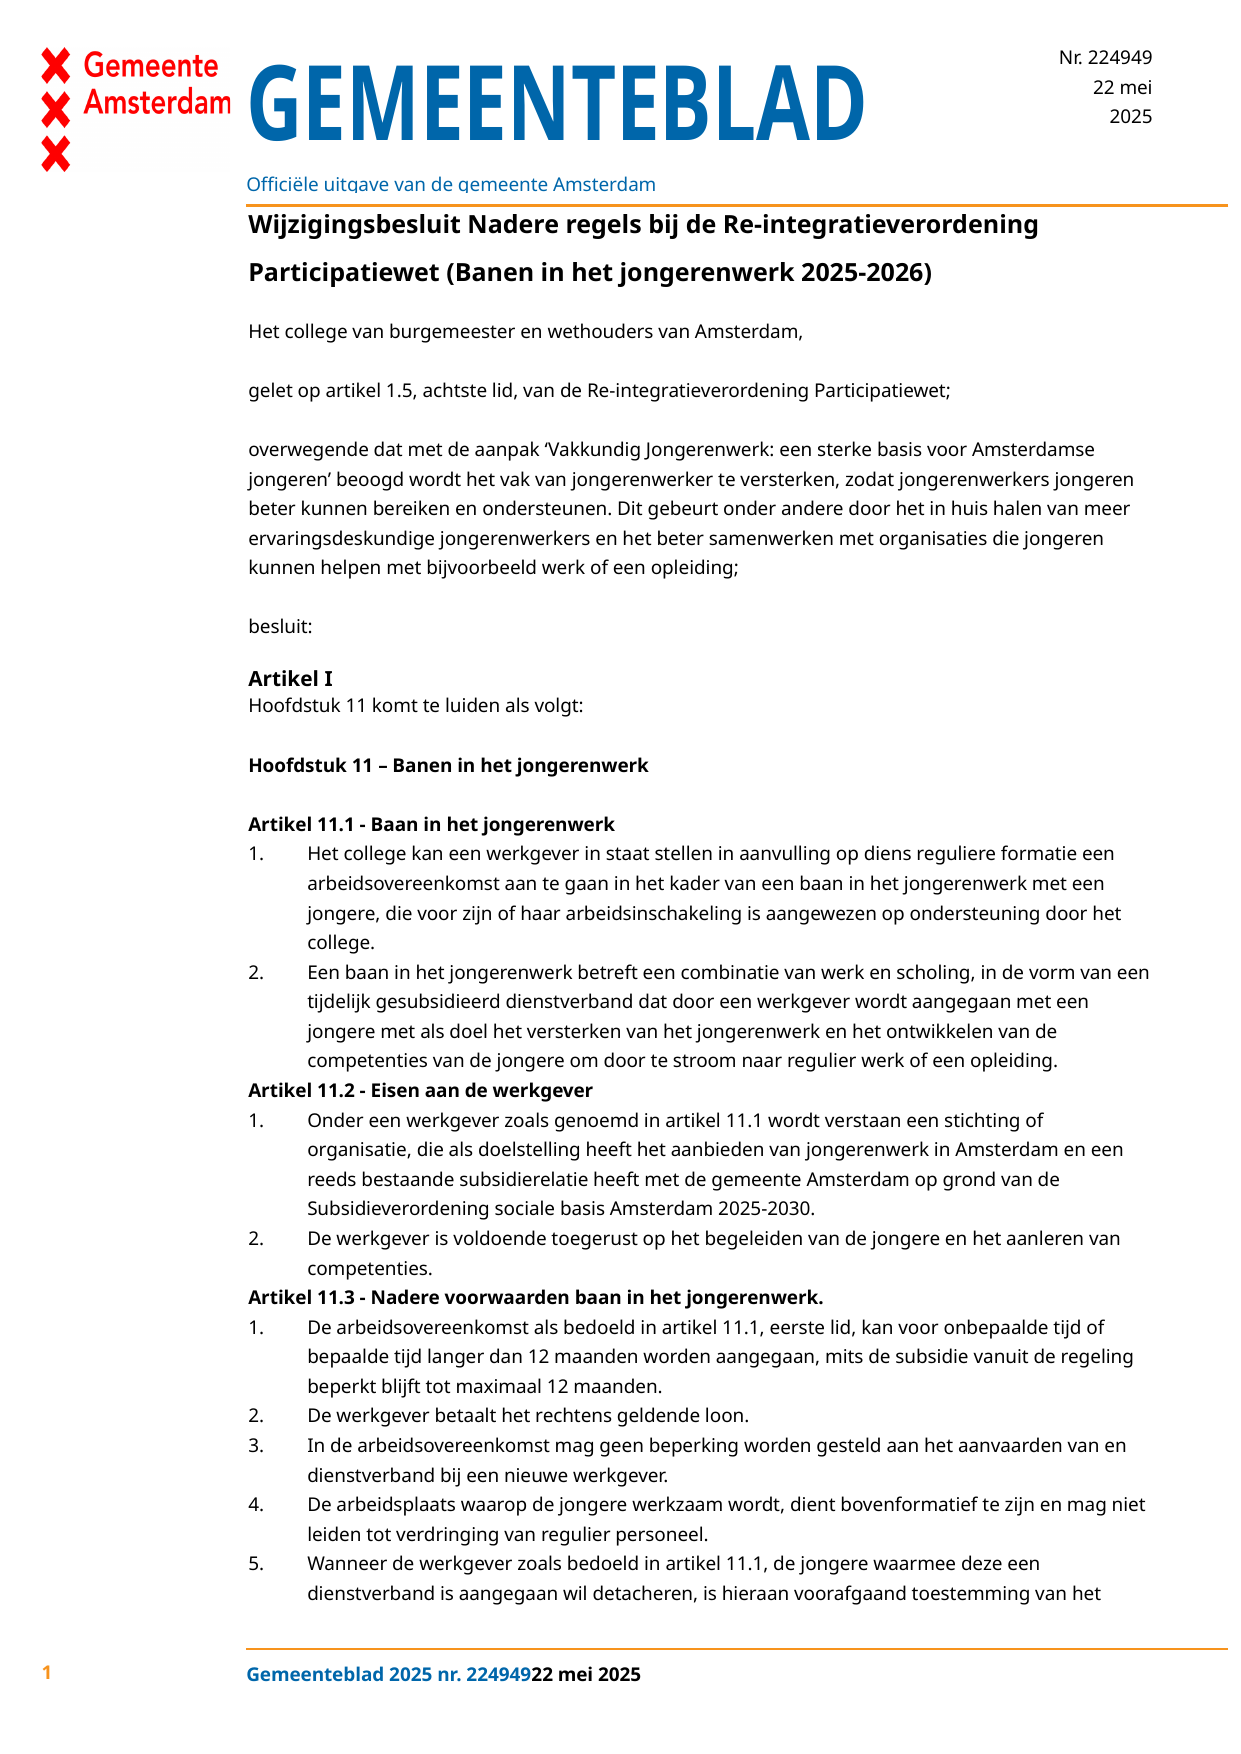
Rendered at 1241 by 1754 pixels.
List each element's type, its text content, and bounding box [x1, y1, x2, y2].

picture [41, 47, 231, 172]
list Een baan in het jongerenwerk betreft een combinatie van werk en scholing, in de vorm van een tijdelijk gesubsidieerd dienstverband dat door een werkgever wordt aangegaan met een jongere met als doel het versterken van het jongerenwerk en het ontwikkelen van de competenties van de jongere om door te stroom naar regulier werk of een opleiding. [248, 959, 1152, 1073]
text besluit: [248, 614, 1152, 639]
list Het college kan een werkgever in staat stellen in aanvulling op diens reguliere formatie een arbeidsovereenkomst aan te gaan in het kader van een baan in het jongerenwerk met een jongere, die voor zijn of haar arbeidsinschakeling is aangewezen op ondersteuning door het college. [248, 841, 1152, 955]
text Wijzigingsbesluit Nadere regels bij de Re-integratieverordening Participatiewet (Banen in het jongerenwerk 2025-2026) [248, 207, 1152, 288]
list In de arbeidsovereenkomst mag geen beperking worden gesteld aan het aanvaarden van en dienstverband bij een nieuwe werkgever. [248, 1432, 1152, 1487]
text Artikel 11.3 - Nadere voorwaarden baan in het jongerenwerk. [248, 1284, 1152, 1310]
list Wanneer de werkgever zoals bedoeld in artikel 11.1, de jongere waarmee deze een dienstverband is aangegaan wil detacheren, is hieraan voorafgaand toestemming van het [248, 1551, 1152, 1606]
list De arbeidsplaats waarop de jongere werkzaam wordt, dient bovenformatief te zijn en mag niet leiden tot verdringing van regulier personeel. [248, 1491, 1152, 1547]
text gelet op artikel 1.5, achtste lid, van de Re-integratieverordening Participatiewet; [248, 377, 1152, 403]
list De werkgever betaalt het rechtens geldende loon. [248, 1403, 1152, 1428]
text Artikel I [248, 664, 1152, 693]
text Hoofdstuk 11 komt te luiden als volgt: [248, 693, 1152, 718]
list Onder een werkgever zoals genoemd in artikel 11.1 wordt verstaan een stichting of organisatie, die als doelstelling heeft het aanbieden van jongerenwerk in Amsterdam en een reeds bestaande subsidierelatie heeft met de gemeente Amsterdam op grond van de Subsidieverordening sociale basis Amsterdam 2025-2030. [248, 1107, 1152, 1221]
text Hoofdstuk 11 – Banen in het jongerenwerk [248, 752, 1152, 777]
text Artikel 11.2 - Eisen aan de werkgever [248, 1077, 1152, 1103]
text overwegende dat met de aanpak ‘Vakkundig Jongerenwerk: een sterke basis voor Amsterdamse jongeren’ beoogd wordt het vak van jongerenwerker te versterken, zodat jongerenwerkers jongeren beter kunnen bereiken en ondersteunen. Dit gebeurt onder andere door het in huis halen van meer ervaringsdeskundige jongerenwerkers en het beter samenwerken met organisaties die jongeren kunnen helpen met bijvoorbeeld werk of een opleiding; [248, 436, 1152, 580]
text Het college van burgemeester en wethouders van Amsterdam, [248, 318, 1152, 344]
text Artikel 11.1 - Baan in het jongerenwerk [248, 811, 1152, 837]
list De arbeidsovereenkomst als bedoeld in artikel 11.1, eerste lid, kan voor onbepaalde tijd of bepaalde tijd langer dan 12 maanden worden aangegaan, mits de subsidie vanuit de regeling beperkt blijft tot maximaal 12 maanden. [248, 1314, 1152, 1399]
list De werkgever is voldoende toegerust op het begeleiden van de jongere en het aanleren van competenties. [248, 1225, 1152, 1280]
